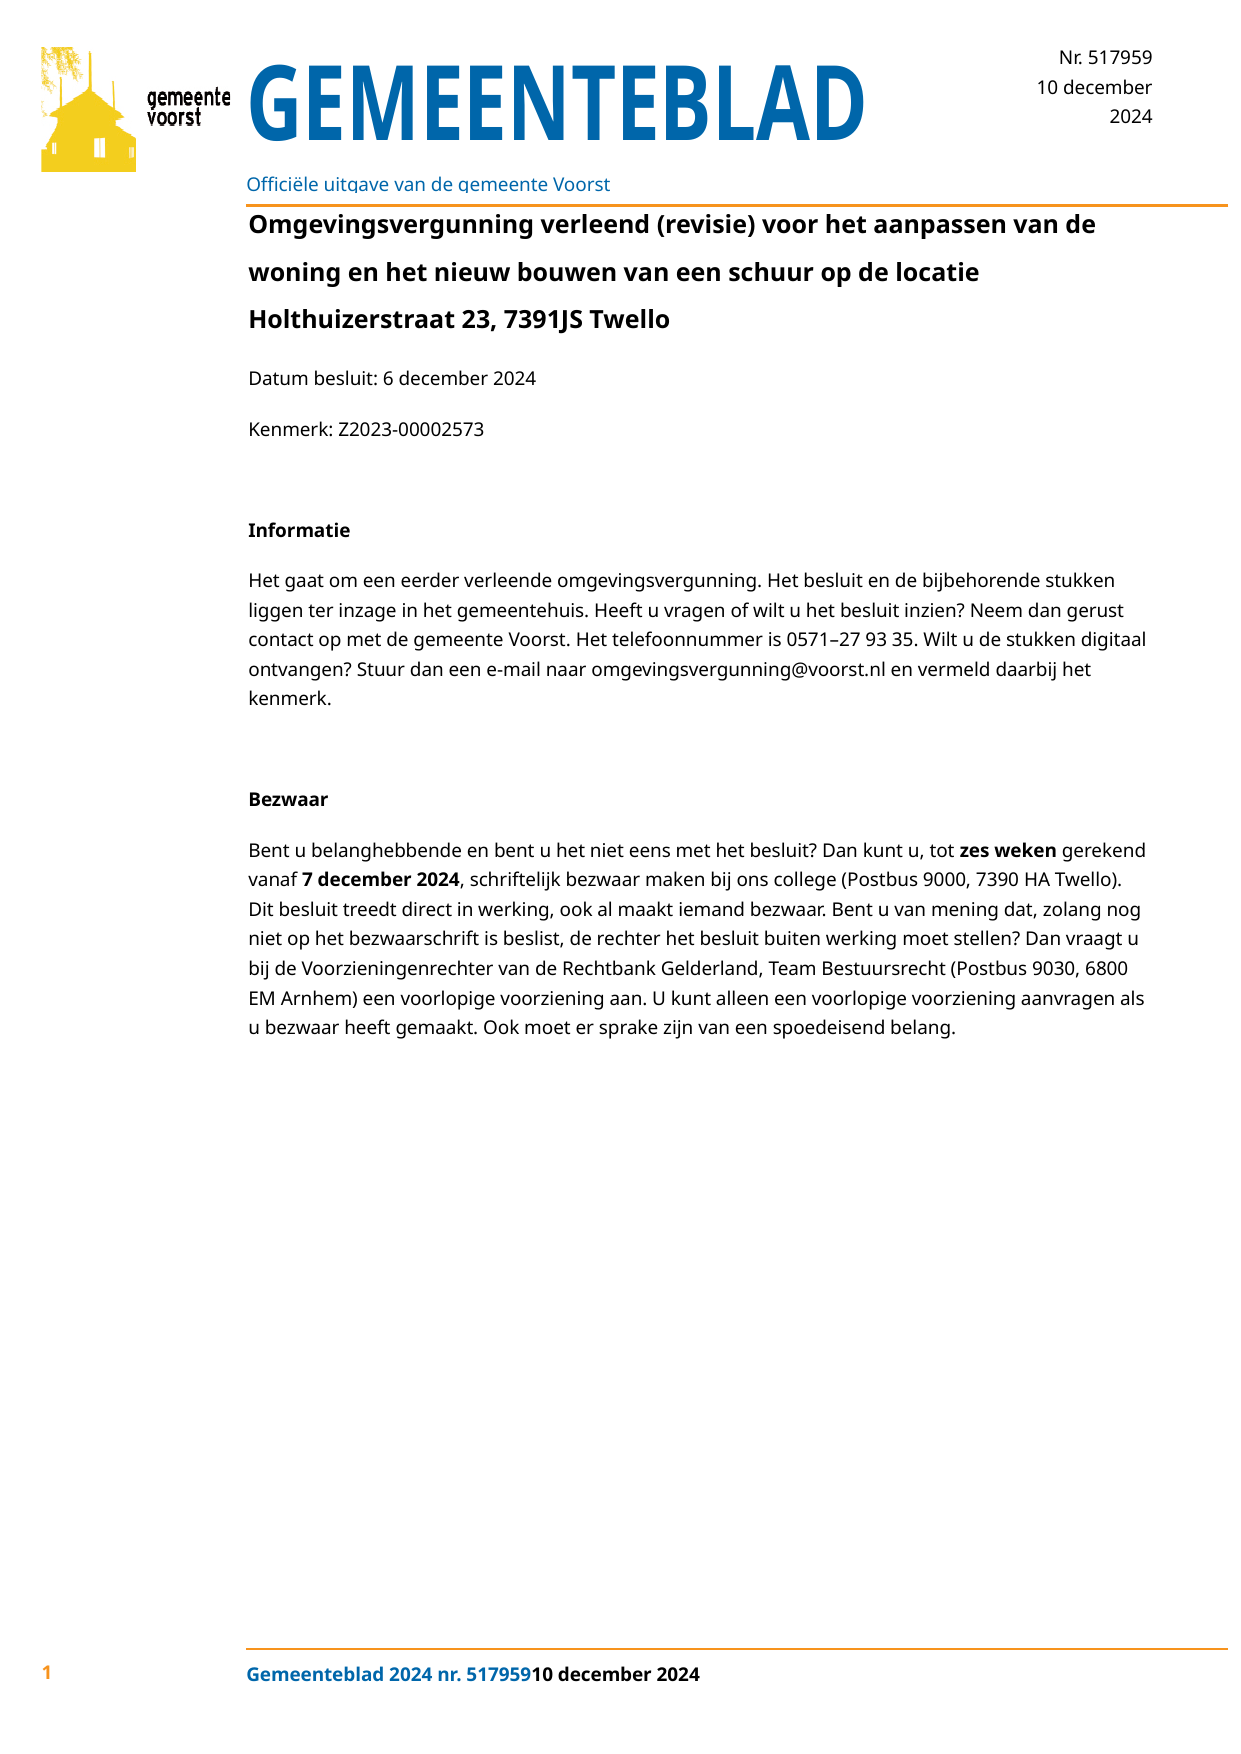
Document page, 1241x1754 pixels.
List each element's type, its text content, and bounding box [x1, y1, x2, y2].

text Datum besluit: 6 december 2024 [248, 366, 1152, 391]
picture [41, 47, 231, 172]
text Informatie [248, 517, 1152, 542]
text Bent u belanghebbende en bent u het niet eens met het besluit? Dan kunt u, tot zes weken gerekend vanaf 7 december 2024, schriftelijk bezwaar maken bij ons college (Postbus 9000, 7390 HA Twello). Dit besluit treedt direct in werking, ook al maakt iemand bezwaar. Bent u van mening dat, zolang nog niet op het bezwaarschrift is beslist, de rechter het besluit buiten werking moet stellen? Dan vraagt u bij de Voorzieningenrechter van de Rechtbank Gelderland, Team Bestuursrecht (Postbus 9030, 6800 EM Arnhem) een voorlopige voorziening aan. U kunt alleen een voorlopige voorziening aanvragen als u bezwaar heeft gemaakt. Ook moet er sprake zijn van een spoedeisend belang. [248, 837, 1152, 1040]
text Kenmerk: Z2023-00002573 [248, 416, 1152, 442]
text Het gaat om een eerder verleende omgevingsvergunning. Het besluit en de bijbehorende stukken liggen ter inzage in het gemeentehuis. Heeft u vragen of wilt u het besluit inzien? Neem dan gerust contact op met de gemeente Voorst. Het telefoonnummer is 0571–27 93 35. Wilt u de stukken digitaal ontvangen? Stuur dan een e-mail naar omgevingsvergunning@voorst.nl en vermeld daarbij het kenmerk. [248, 567, 1152, 711]
text Bezwaar [248, 786, 1152, 812]
text Omgevingsvergunning verleend (revisie) voor het aanpassen van de woning en het nieuw bouwen van een schuur op de locatie Holthuizerstraat 23, 7391JS Twello [248, 207, 1152, 336]
